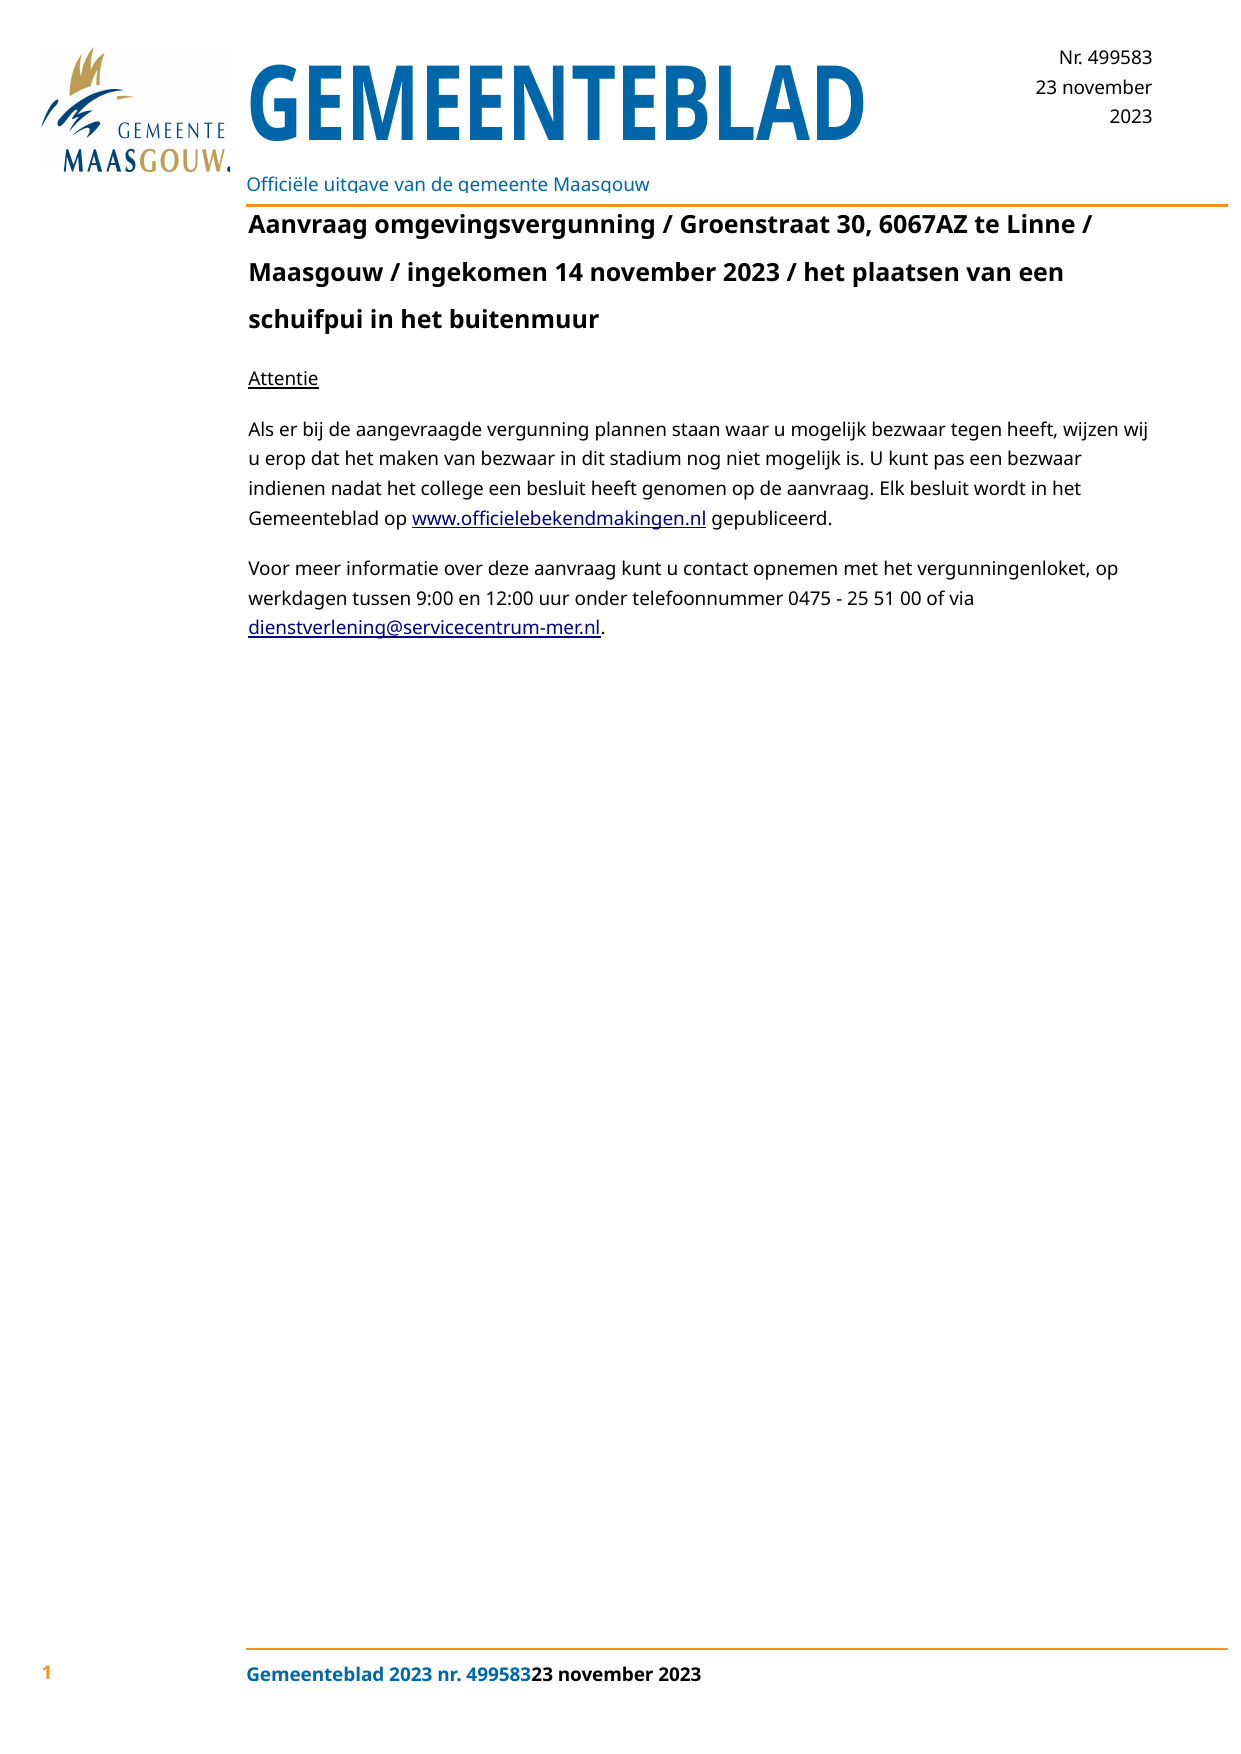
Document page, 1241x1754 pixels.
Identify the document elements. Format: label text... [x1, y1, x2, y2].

text Attentie [248, 366, 1152, 391]
text Als er bij de aangevraagde vergunning plannen staan waar u mogelijk bezwaar tegen heeft, wijzen wij u erop dat het maken van bezwaar in dit stadium nog niet mogelijk is. U kunt pas een bezwaar indienen nadat het college een besluit heeft genomen op de aanvraag. Elk besluit wordt in het Gemeenteblad op www.officielebekendmakingen.nl gepubliceerd. [248, 416, 1152, 530]
text Voor meer informatie over deze aanvraag kunt u contact opnemen met het vergunningenloket, op werkdagen tussen 9:00 en 12:00 uur onder telefoonnummer 0475 - 25 51 00 of via dienstverlening@servicecentrum-mer.nl. [248, 555, 1152, 640]
text Aanvraag omgevingsvergunning / Groenstraat 30, 6067AZ te Linne / Maasgouw / ingekomen 14 november 2023 / het plaatsen van een schuifpui in het buitenmuur [248, 207, 1152, 336]
picture [41, 47, 231, 172]
